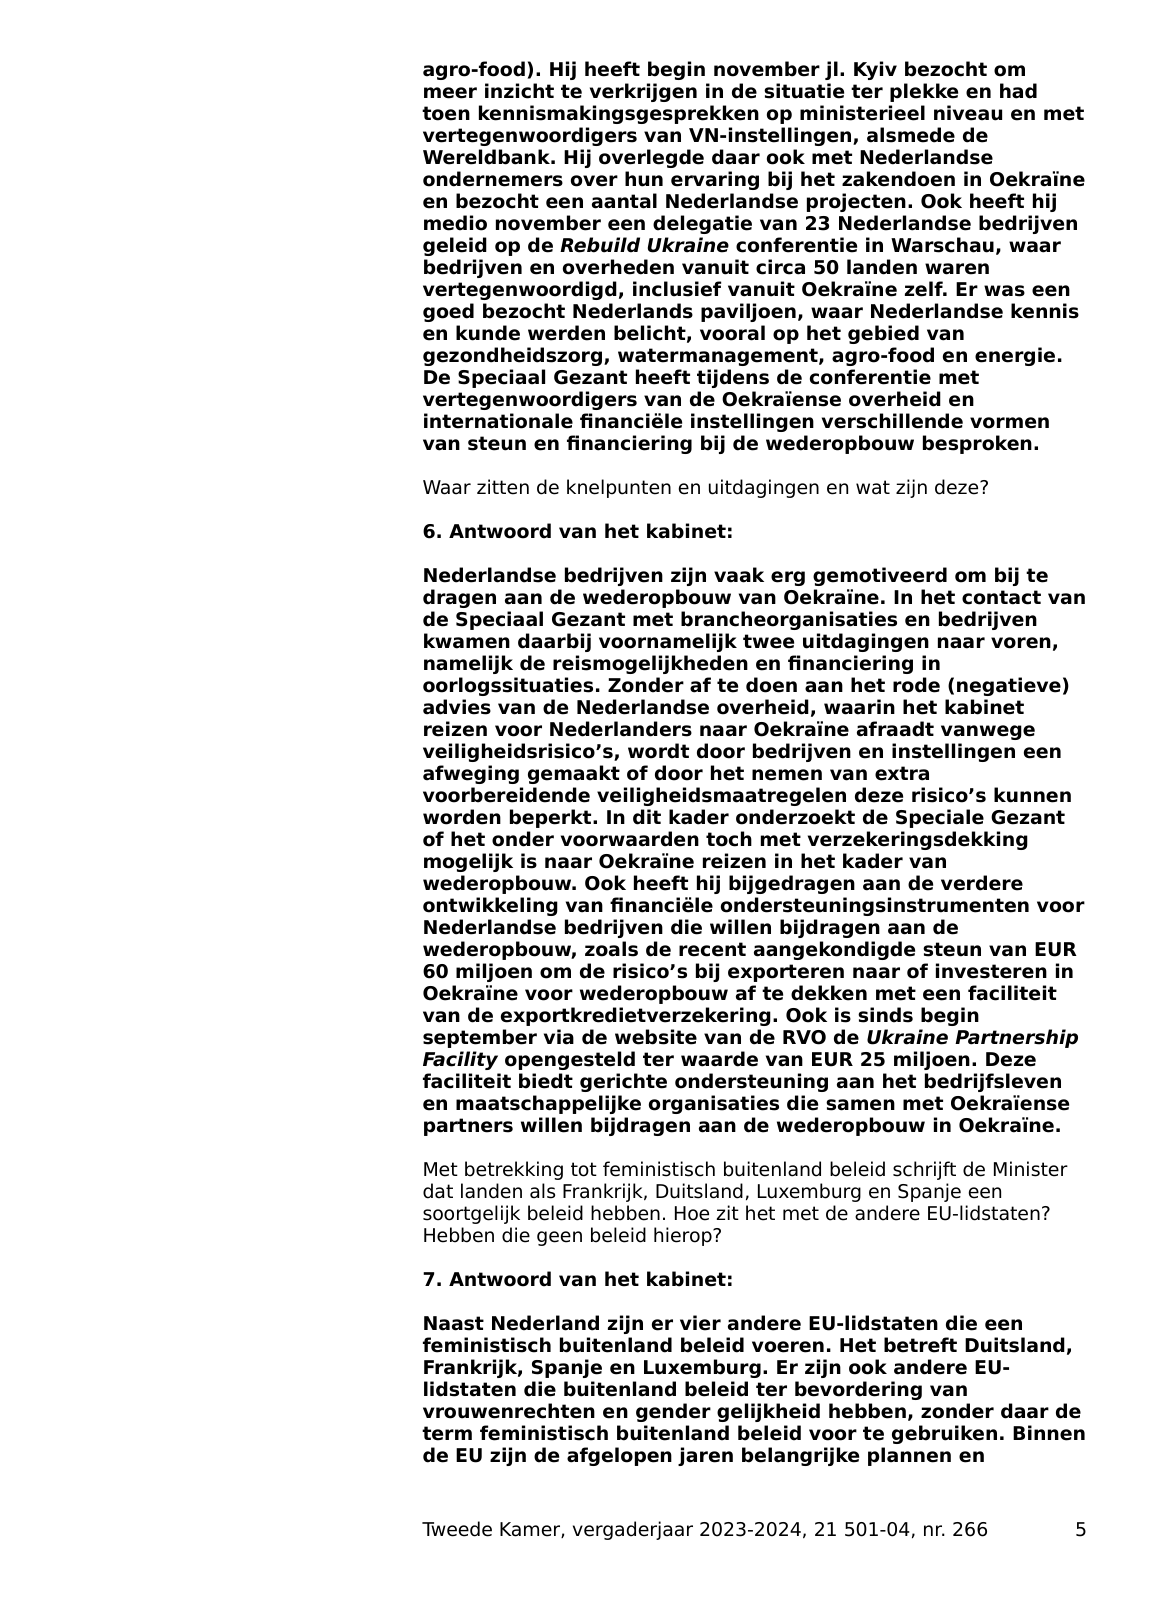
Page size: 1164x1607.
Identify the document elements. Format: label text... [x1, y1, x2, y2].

text agro-food). Hij heeft begin november jl. Kyiv bezocht om meer inzicht te verkrijgen in de situatie ter plekke en had toen kennismakingsgesprekken op ministerieel niveau en met vertegenwoordigers van VN-instellingen, alsmede de Wereldbank. Hij overlegde daar ook met Nederlandse ondernemers over hun ervaring bij het zakendoen in Oekraïne en bezocht een aantal Nederlandse projecten. Ook heeft hij medio november een delegatie van 23 Nederlandse bedrijven geleid op de Rebuild Ukraine conferentie in Warschau, waar bedrijven en overheden vanuit circa 50 landen waren vertegenwoordigd, inclusief vanuit Oekraïne zelf. Er was een goed bezocht Nederlands paviljoen, waar Nederlandse kennis en kunde werden belicht, vooral op het gebied van gezondheidszorg, watermanagement, agro-food en energie. De Speciaal Gezant heeft tijdens de conferentie met vertegenwoordigers van de Oekraïense overheid en internationale financiële instellingen verschillende vormen van steun en financiering bij de wederopbouw besproken. [422, 59, 1087, 455]
text Waar zitten de knelpunten en uitdagingen en wat zijn deze? [422, 477, 1087, 499]
text Nederlandse bedrijven zijn vaak erg gemotiveerd om bij te dragen aan de wederopbouw van Oekraïne. In het contact van de Speciaal Gezant met brancheorganisaties en bedrijven kwamen daarbij voornamelijk twee uitdagingen naar voren, namelijk de reismogelijkheden en financiering in oorlogssituaties. Zonder af te doen aan het rode (negatieve) advies van de Nederlandse overheid, waarin het kabinet reizen voor Nederlanders naar Oekraïne afraadt vanwege veiligheidsrisico’s, wordt door bedrijven en instellingen een afweging gemaakt of door het nemen van extra voorbereidende veiligheidsmaatregelen deze risico’s kunnen worden beperkt. In dit kader onderzoekt de Speciale Gezant of het onder voorwaarden toch met verzekeringsdekking mogelijk is naar Oekraïne reizen in het kader van wederopbouw. Ook heeft hij bijgedragen aan de verdere ontwikkeling van financiële ondersteuningsinstrumenten voor Nederlandse bedrijven die willen bijdragen aan de wederopbouw, zoals de recent aangekondigde steun van EUR 60 miljoen om de risico’s bij exporteren naar of investeren in Oekraïne voor wederopbouw af te dekken met een faciliteit van de exportkredietverzekering. Ook is sinds begin september via de website van de RVO de Ukraine Partnership Facility opengesteld ter waarde van EUR 25 miljoen. Deze faciliteit biedt gerichte ondersteuning aan het bedrijfsleven en maatschappelijke organisaties die samen met Oekraïense partners willen bijdragen aan de wederopbouw in Oekraïne. [422, 565, 1087, 1137]
text Naast Nederland zijn er vier andere EU-lidstaten die een feministisch buitenland beleid voeren. Het betreft Duitsland, Frankrijk, Spanje en Luxemburg. Er zijn ook andere EU-lidstaten die buitenland beleid ter bevordering van vrouwenrechten en gender gelijkheid hebben, zonder daar de term feministisch buitenland beleid voor te gebruiken. Binnen de EU zijn de afgelopen jaren belangrijke plannen en [422, 1313, 1087, 1467]
subtitle 7. Antwoord van het kabinet: [422, 1269, 1087, 1291]
text Met betrekking tot feministisch buitenland beleid schrijft de Minister dat landen als Frankrijk, Duitsland, Luxemburg en Spanje een soortgelijk beleid hebben. Hoe zit het met de andere EU-lidstaten? Hebben die geen beleid hierop? [422, 1159, 1087, 1247]
subtitle 6. Antwoord van het kabinet: [422, 521, 1087, 543]
